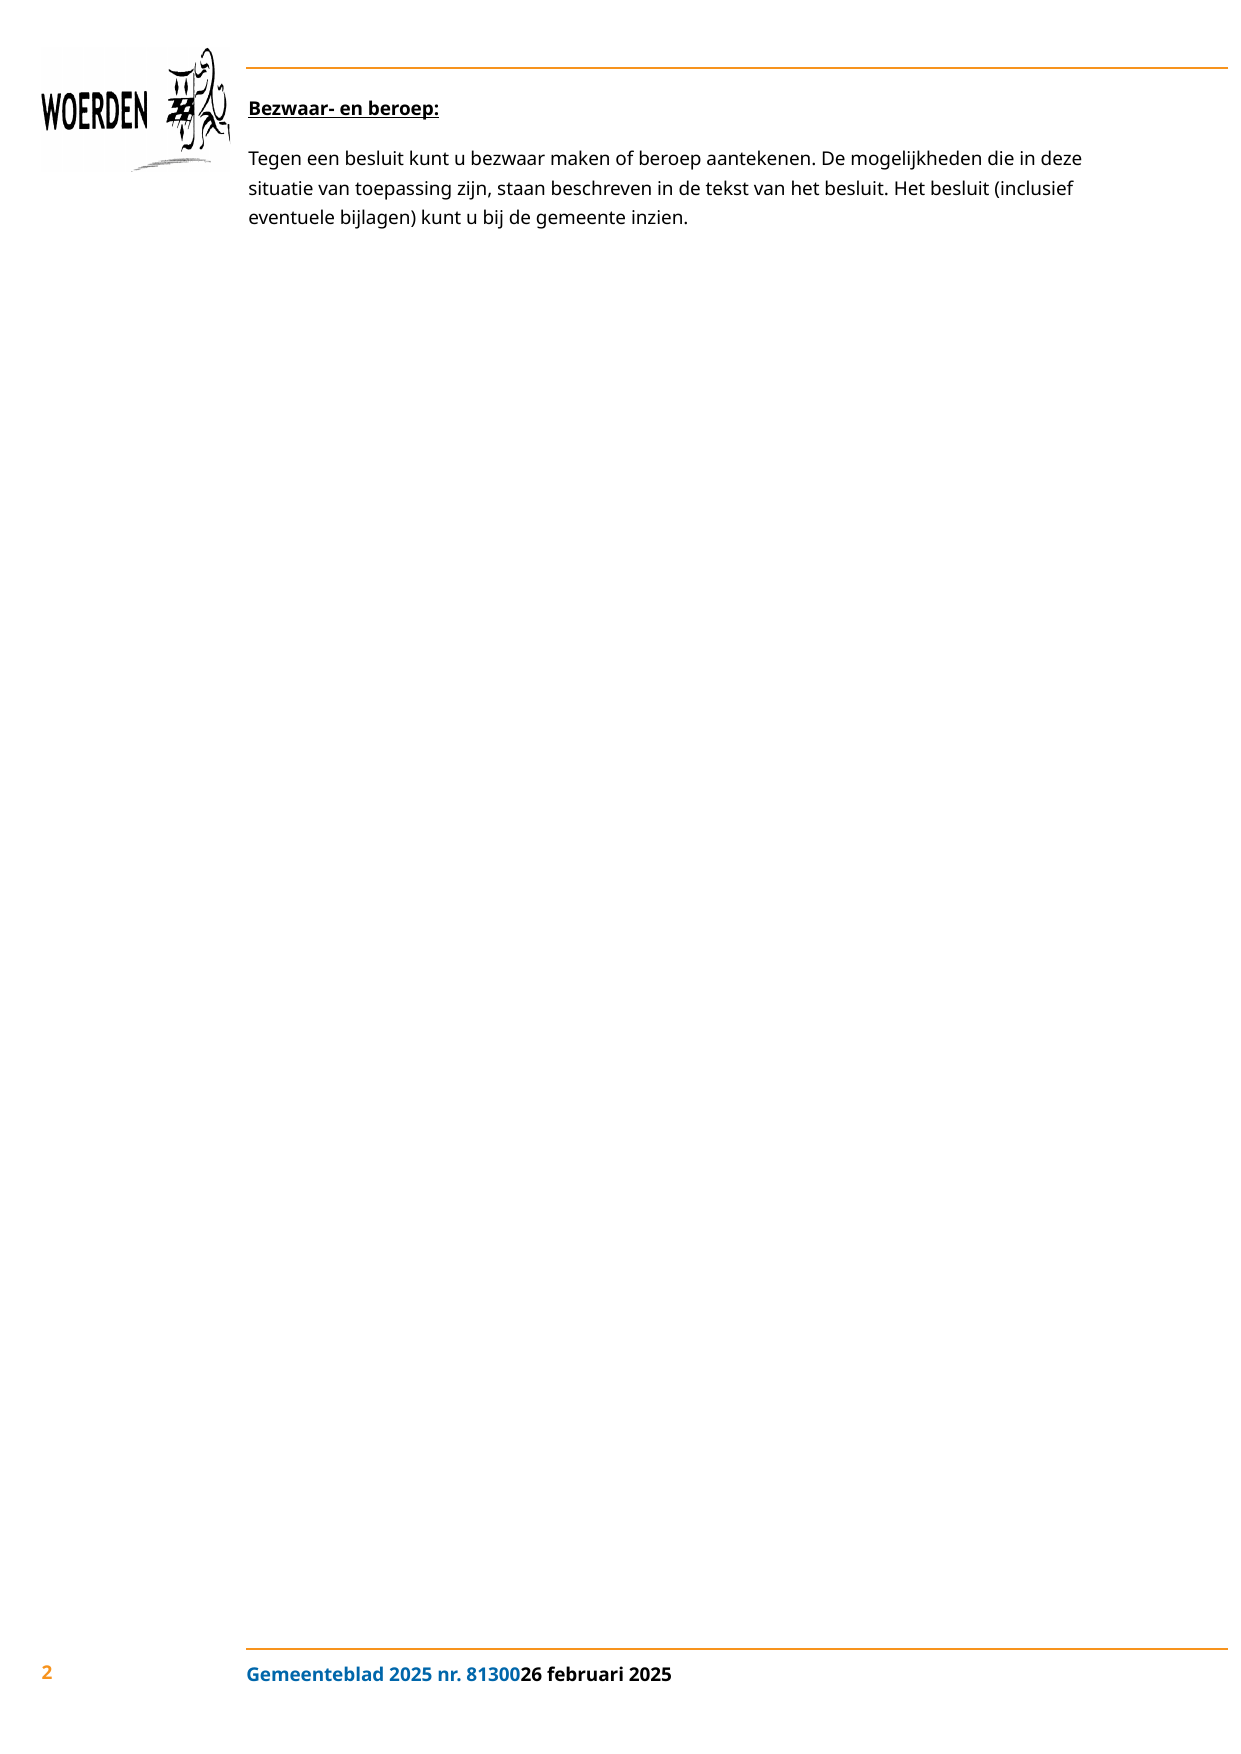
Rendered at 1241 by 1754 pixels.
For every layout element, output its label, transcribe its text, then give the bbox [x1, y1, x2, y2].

text Tegen een besluit kunt u bezwaar maken of beroep aantekenen. De mogelijkheden die in deze situatie van toepassing zijn, staan beschreven in de tekst van het besluit. Het besluit (inclusief eventuele bijlagen) kunt u bij de gemeente inzien. [248, 145, 1152, 230]
text Bezwaar- en beroep: [248, 95, 1152, 121]
picture [41, 47, 231, 172]
